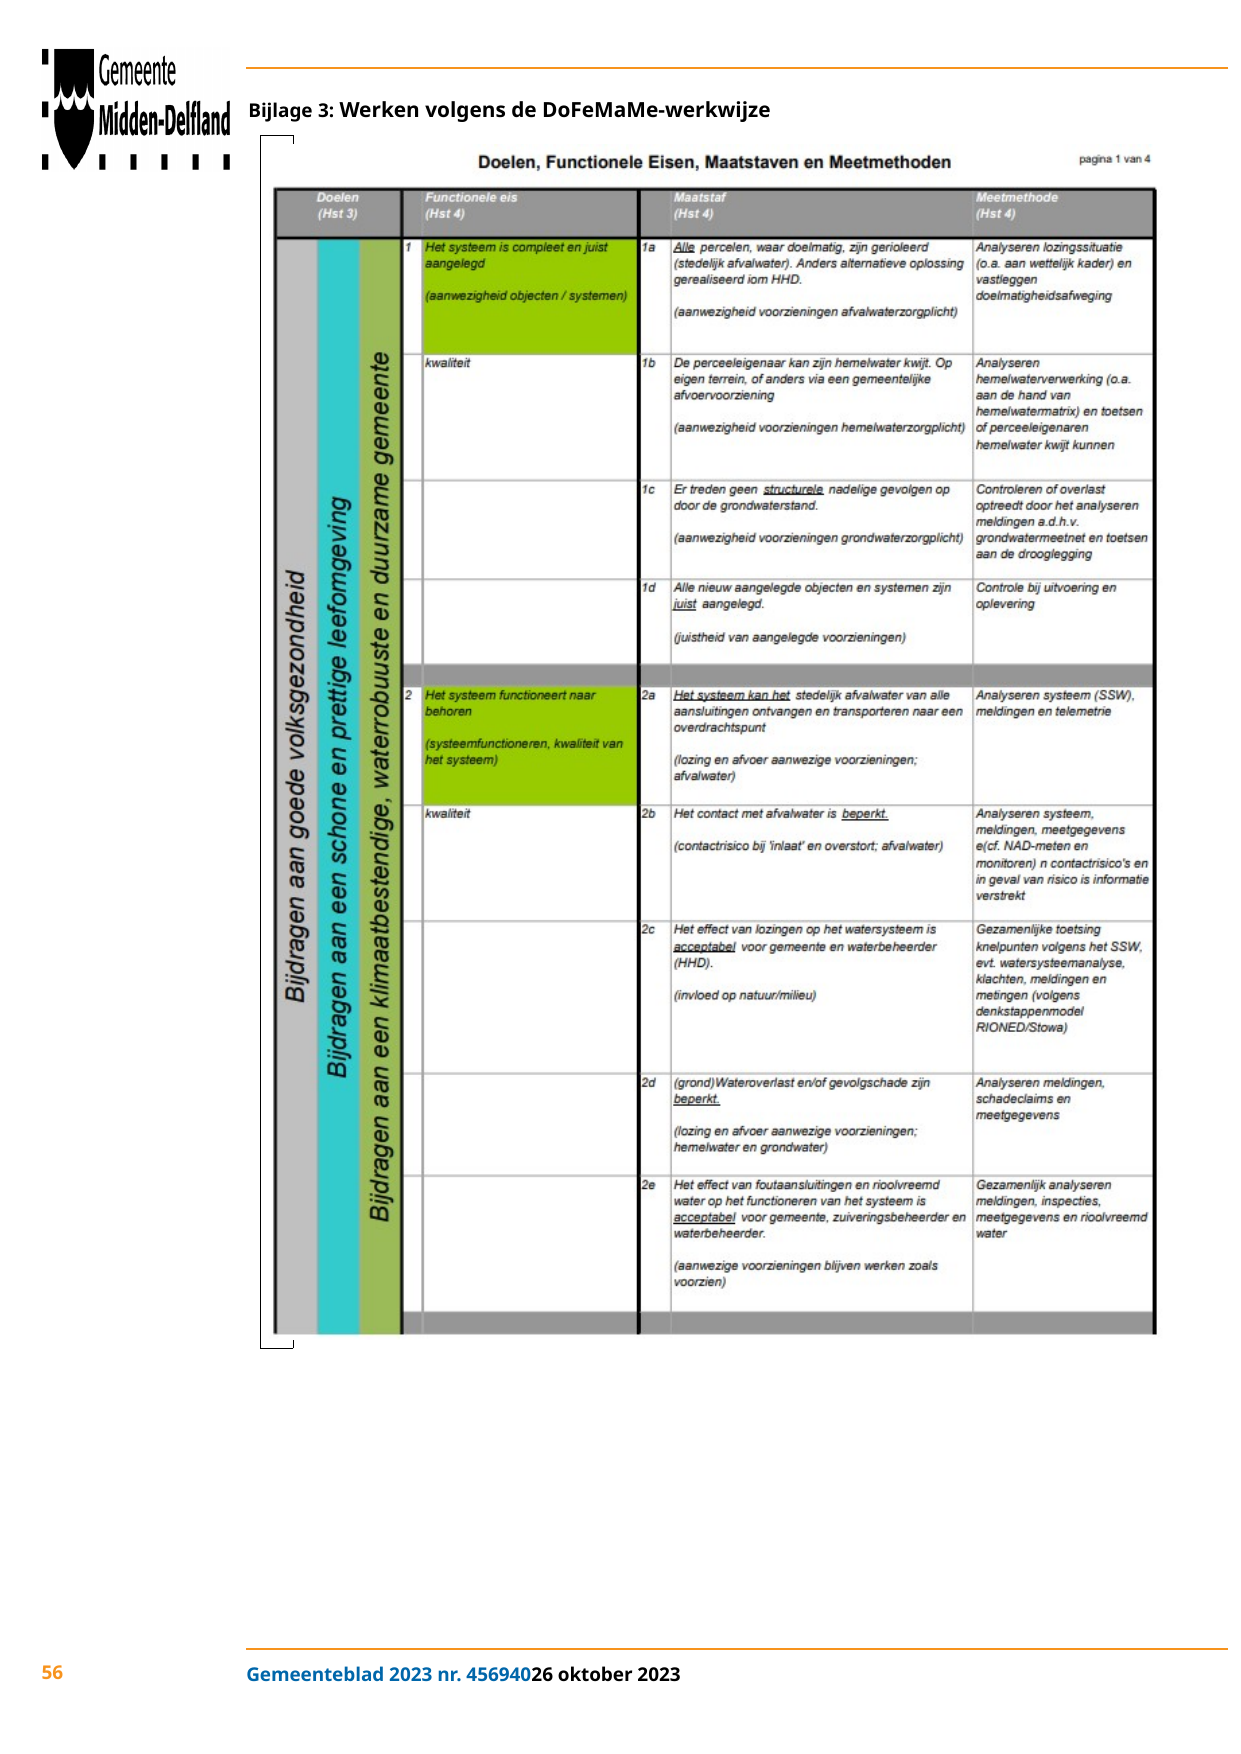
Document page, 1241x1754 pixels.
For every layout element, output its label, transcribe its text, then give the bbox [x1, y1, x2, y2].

picture [41, 47, 231, 172]
picture [268, 144, 1173, 1340]
text Bijlage 3: Werken volgens de DoFeMaMe-werkwijze [248, 95, 1152, 123]
